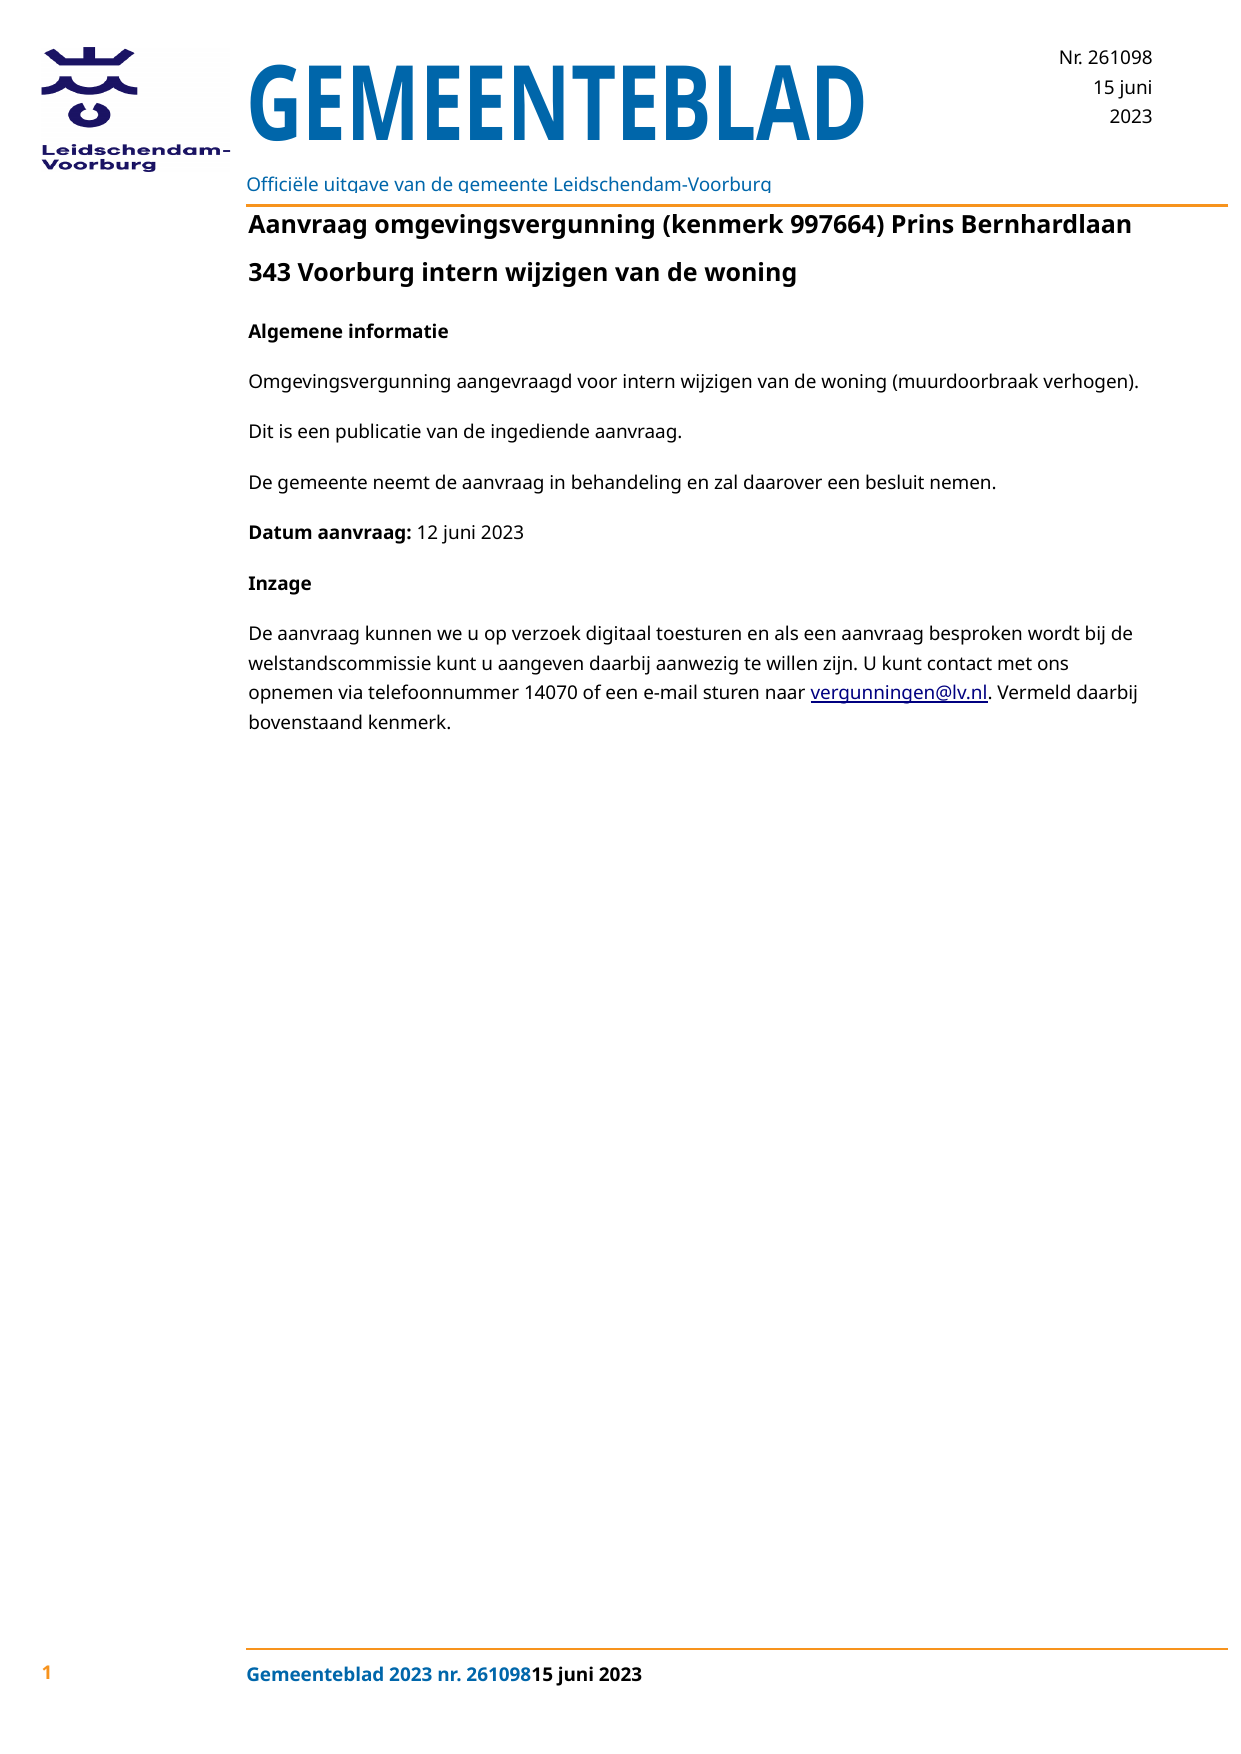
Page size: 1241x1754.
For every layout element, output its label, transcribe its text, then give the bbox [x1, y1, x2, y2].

text Algemene informatie [248, 318, 1152, 344]
text Omgevingsvergunning aangevraagd voor intern wijzigen van de woning (muurdoorbraak verhogen). [248, 368, 1152, 394]
text Dit is een publicatie van de ingediende aanvraag. [248, 419, 1152, 444]
text Aanvraag omgevingsvergunning (kenmerk 997664) Prins Bernhardlaan 343 Voorburg intern wijzigen van de woning [248, 207, 1152, 288]
text De aanvraag kunnen we u op verzoek digitaal toesturen en als een aanvraag besproken wordt bij de welstandscommissie kunt u aangeven daarbij aanwezig te willen zijn. U kunt contact met ons opnemen via telefoonnummer 14070 of een e-mail sturen naar vergunningen@lv.nl. Vermeld daarbij bovenstaand kenmerk. [248, 620, 1152, 735]
text Inzage [248, 570, 1152, 596]
text De gemeente neemt de aanvraag in behandeling en zal daarover een besluit nemen. [248, 469, 1152, 495]
picture [41, 47, 231, 172]
text Datum aanvraag: 12 juni 2023 [248, 519, 1152, 545]
